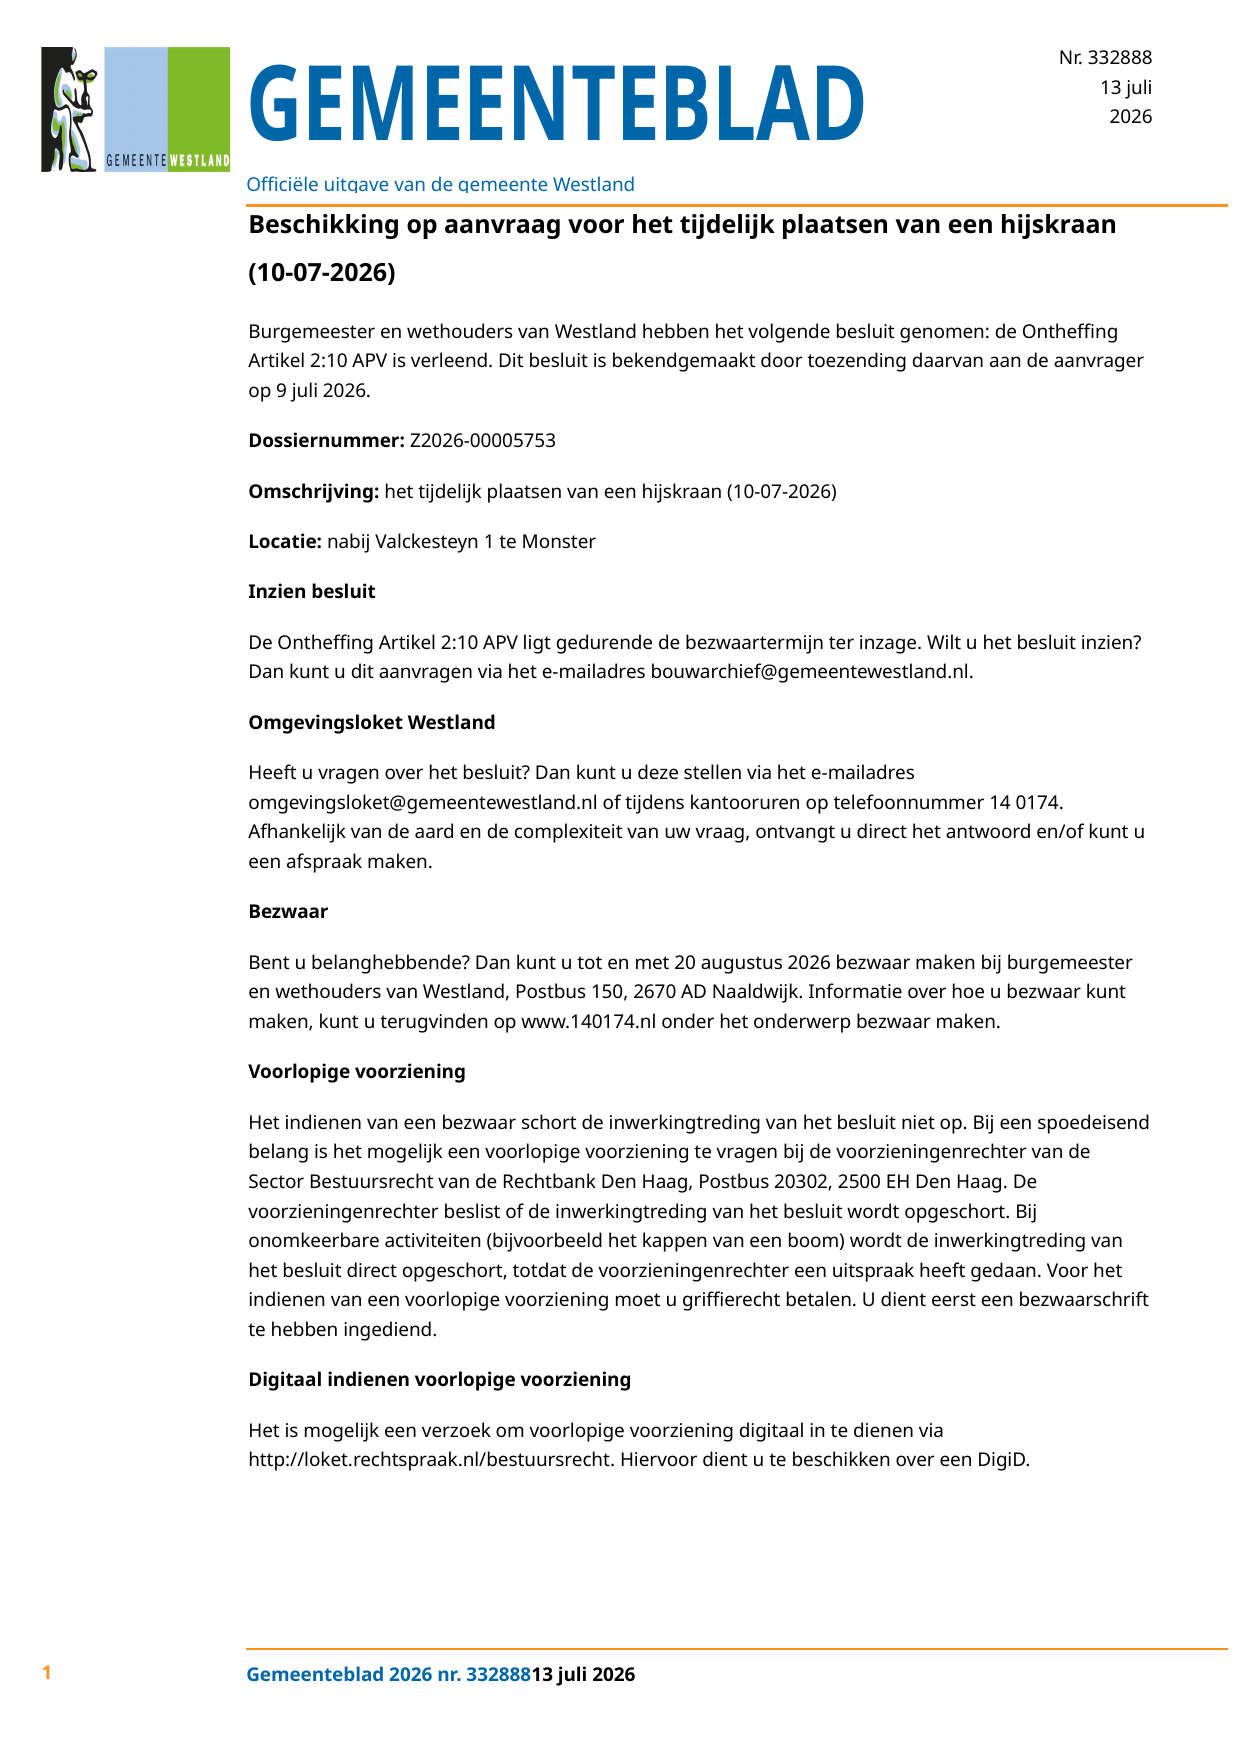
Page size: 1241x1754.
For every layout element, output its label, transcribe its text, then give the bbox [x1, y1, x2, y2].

text De Ontheffing Artikel 2:10 APV ligt gedurende de bezwaartermijn ter inzage. Wilt u het besluit inzien? Dan kunt u dit aanvragen via het e-mailadres bouwarchief@gemeentewestland.nl. [248, 629, 1152, 684]
text Digitaal indienen voorlopige voorziening [248, 1367, 1152, 1392]
text Bent u belanghebbende? Dan kunt u tot en met 20 augustus 2026 bezwaar maken bij burgemeester en wethouders van Westland, Postbus 150, 2670 AD Naaldwijk. Informatie over hoe u bezwaar kunt maken, kunt u terugvinden op www.140174.nl onder het onderwerp bezwaar maken. [248, 949, 1152, 1034]
text Het is mogelijk een verzoek om voorlopige voorziening digitaal in te dienen via http://loket.rechtspraak.nl/bestuursrecht. Hiervoor dient u te beschikken over een DigiD. [248, 1417, 1152, 1472]
text Het indienen van een bezwaar schort de inwerkingtreding van het besluit niet op. Bij een spoedeisend belang is het mogelijk een voorlopige voorziening te vragen bij de voorzieningenrechter van de Sector Bestuursrecht van de Rechtbank Den Haag, Postbus 20302, 2500 EH Den Haag. De voorzieningenrechter beslist of de inwerkingtreding van het besluit wordt opgeschort. Bij onomkeerbare activiteiten (bijvoorbeeld het kappen van een boom) wordt de inwerkingtreding van het besluit direct opgeschort, totdat de voorzieningenrechter een uitspraak heeft gedaan. Voor het indienen van een voorlopige voorziening moet u griffierecht betalen. U dient eerst een bezwaarschrift te hebben ingediend. [248, 1109, 1152, 1342]
text Voorlopige voorziening [248, 1059, 1152, 1084]
text Inzien besluit [248, 579, 1152, 604]
text Burgemeester en wethouders van Westland hebben het volgende besluit genomen: de Ontheffing Artikel 2:10 APV is verleend. Dit besluit is bekendgemaakt door toezending daarvan aan de aanvrager op 9 juli 2026. [248, 318, 1152, 403]
text Locatie: nabij Valckesteyn 1 te Monster [248, 528, 1152, 554]
text Omgevingsloket Westland [248, 709, 1152, 735]
text Bezwaar [248, 899, 1152, 924]
text Omschrijving: het tijdelijk plaatsen van een hijskraan (10-07-2026) [248, 478, 1152, 504]
picture [41, 47, 231, 172]
text Beschikking op aanvraag voor het tijdelijk plaatsen van een hijskraan (10-07-2026) [248, 207, 1152, 288]
text Dossiernummer: Z2026-00005753 [248, 427, 1152, 453]
text Heeft u vragen over het besluit? Dan kunt u deze stellen via het e-mailadres omgevingsloket@gemeentewestland.nl of tijdens kantooruren op telefoonnummer 14 0174. Afhankelijk van de aard en de complexiteit van uw vraag, ontvangt u direct het antwoord en/of kunt u een afspraak maken. [248, 759, 1152, 874]
